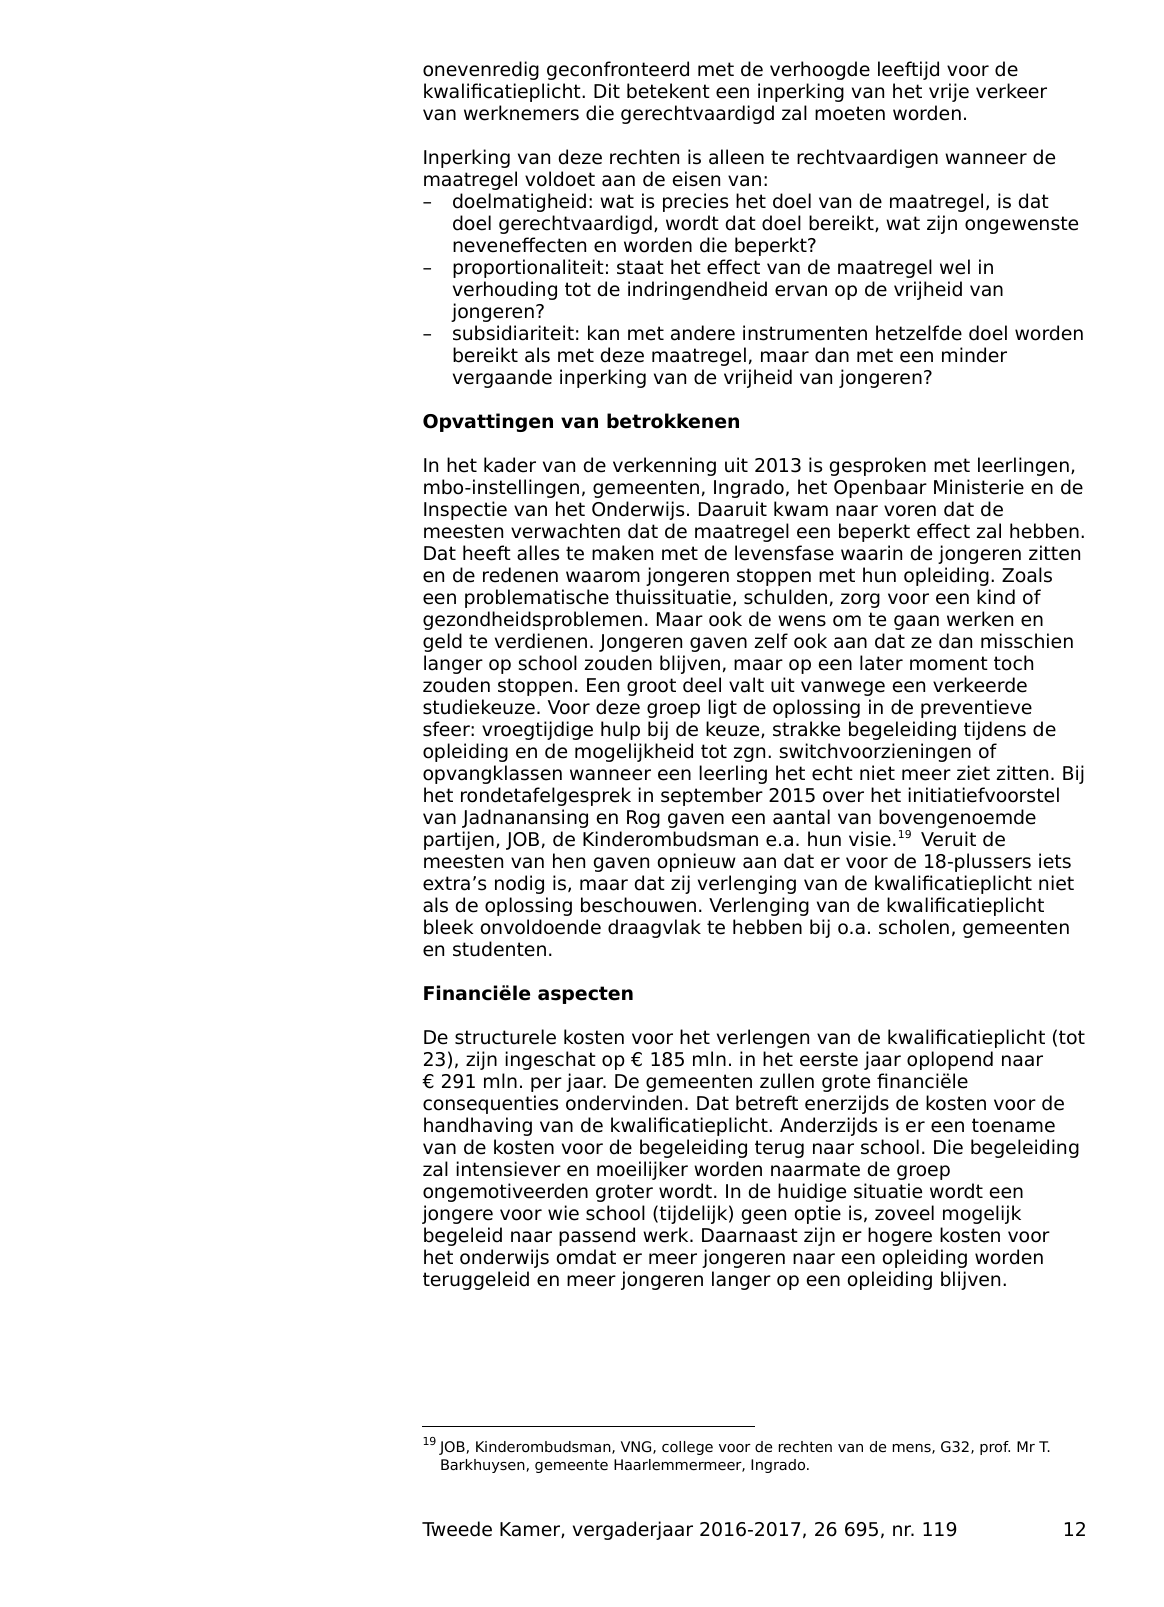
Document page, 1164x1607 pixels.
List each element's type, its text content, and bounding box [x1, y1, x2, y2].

subtitle Financiële aspecten [422, 983, 1087, 1005]
text – subsidiariteit: kan met andere instrumenten hetzelfde doel worden bereikt als met deze maatregel, maar dan met een minder vergaande inperking van de vrijheid van jongeren? [422, 323, 1087, 389]
text Inperking van deze rechten is alleen te rechtvaardigen wanneer de maatregel voldoet aan de eisen van: [422, 147, 1087, 191]
subtitle Opvattingen van betrokkenen [422, 411, 1087, 433]
text JOB, Kinderombudsman, VNG, college voor de rechten van de mens, G32, prof. Mr T. Barkhuysen, gemeente Haarlemmermeer, Ingrado. [422, 1435, 1087, 1474]
text In het kader van de verkenning uit 2013 is gesproken met leerlingen, mbo-instellingen, gemeenten, Ingrado, het Openbaar Ministerie en de Inspectie van het Onderwijs. Daaruit kwam naar voren dat de meesten verwachten dat de maatregel een beperkt effect zal hebben. Dat heeft alles te maken met de levensfase waarin de jongeren zitten en de redenen waarom jongeren stoppen met hun opleiding. Zoals een problematische thuissituatie, schulden, zorg voor een kind of gezondheidsproblemen. Maar ook de wens om te gaan werken en geld te verdienen. Jongeren gaven zelf ook aan dat ze dan misschien langer op school zouden blijven, maar op een later moment toch zouden stoppen. Een groot deel valt uit vanwege een verkeerde studiekeuze. Voor deze groep ligt de oplossing in de preventieve sfeer: vroegtijdige hulp bij de keuze, strakke begeleiding tijdens de opleiding en de mogelijkheid tot zgn. switchvoorzieningen of opvangklassen wanneer een leerling het echt niet meer ziet zitten. Bij het rondetafelgesprek in september 2015 over het initiatiefvoorstel van Jadnanansing en Rog gaven een aantal van bovengenoemde partijen, JOB, de Kinderombudsman e.a. hun visie. Veruit de meesten van hen gaven opnieuw aan dat er voor de 18-plussers iets extra’s nodig is, maar dat zij verlenging van de kwalificatieplicht niet als de oplossing beschouwen. Verlenging van de kwalificatieplicht bleek onvoldoende draagvlak te hebben bij o.a. scholen, gemeenten en studenten. [422, 455, 1087, 961]
text De structurele kosten voor het verlengen van de kwalificatieplicht (tot 23), zijn ingeschat op € 185 mln. in het eerste jaar oplopend naar € 291 mln. per jaar. De gemeenten zullen grote financiële consequenties ondervinden. Dat betreft enerzijds de kosten voor de handhaving van de kwalificatieplicht. Anderzijds is er een toename van de kosten voor de begeleiding terug naar school. Die begeleiding zal intensiever en moeilijker worden naarmate de groep ongemotiveerden groter wordt. In de huidige situatie wordt een jongere voor wie school (tijdelijk) geen optie is, zoveel mogelijk begeleid naar passend werk. Daarnaast zijn er hogere kosten voor het onderwijs omdat er meer jongeren naar een opleiding worden teruggeleid en meer jongeren langer op een opleiding blijven. [422, 1027, 1087, 1291]
text onevenredig geconfronteerd met de verhoogde leeftijd voor de kwalificatieplicht. Dit betekent een inperking van het vrije verkeer van werknemers die gerechtvaardigd zal moeten worden. [422, 59, 1087, 125]
text – doelmatigheid: wat is precies het doel van de maatregel, is dat doel gerechtvaardigd, wordt dat doel bereikt, wat zijn ongewenste neveneffecten en worden die beperkt? [422, 191, 1087, 257]
text – proportionaliteit: staat het effect van de maatregel wel in verhouding tot de indringendheid ervan op de vrijheid van jongeren? [422, 257, 1087, 323]
